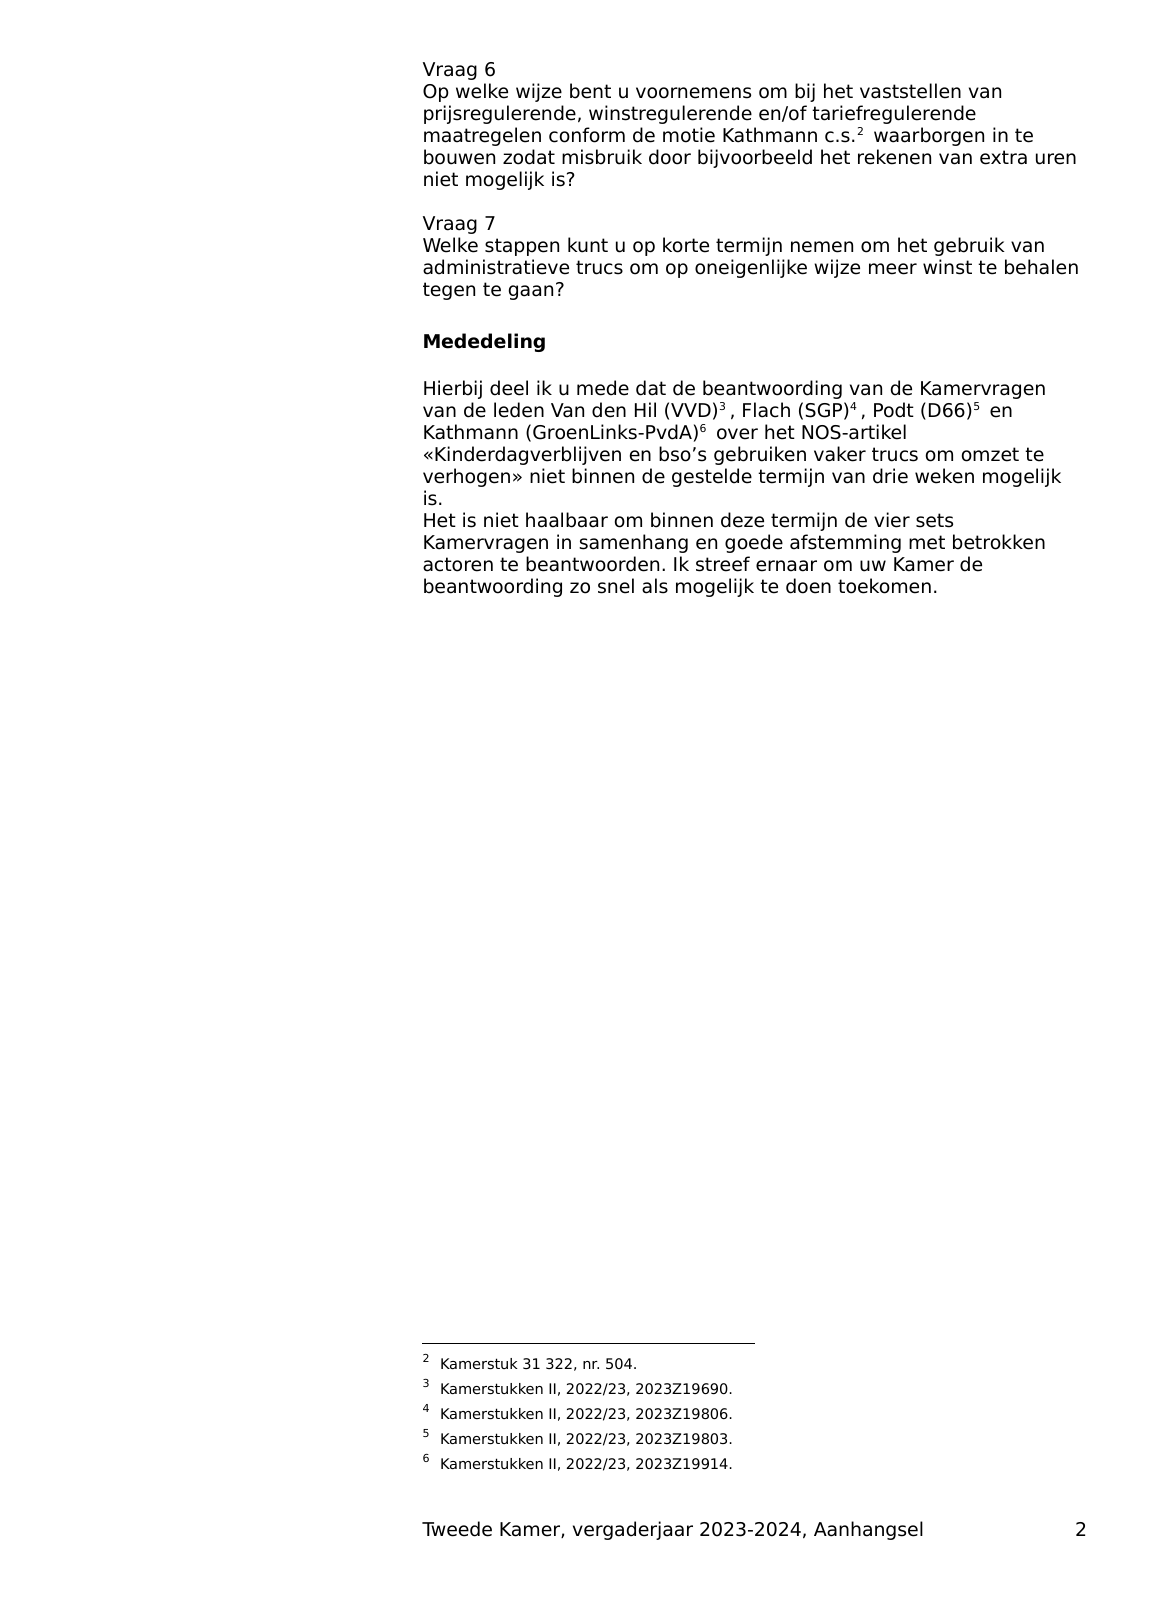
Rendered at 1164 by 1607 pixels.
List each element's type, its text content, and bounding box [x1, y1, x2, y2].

text Vraag 7 [422, 213, 1087, 235]
text Vraag 6 [422, 59, 1087, 81]
text Welke stappen kunt u op korte termijn nemen om het gebruik van administratieve trucs om op oneigenlijke wijze meer winst te behalen tegen te gaan? [422, 235, 1087, 301]
text Hierbij deel ik u mede dat de beantwoording van de Kamervragen van de leden Van den Hil (VVD), Flach (SGP), Podt (D66) en Kathmann (GroenLinks-PvdA) over het NOS-artikel «Kinderdagverblijven en bso’s gebruiken vaker trucs om omzet te verhogen» niet binnen de gestelde termijn van drie weken mogelijk is. [422, 378, 1087, 510]
subtitle Mededeling [422, 331, 1087, 353]
text Kamerstukken II, 2022/23, 2023Z19803. [422, 1427, 1087, 1449]
text Kamerstukken II, 2022/23, 2023Z19690. [422, 1377, 1087, 1399]
text Het is niet haalbaar om binnen deze termijn de vier sets Kamervragen in samenhang en goede afstemming met betrokken actoren te beantwoorden. Ik streef ernaar om uw Kamer de beantwoording zo snel als mogelijk te doen toekomen. [422, 510, 1087, 598]
text Op welke wijze bent u voornemens om bij het vaststellen van prijsregulerende, winstregulerende en/of tariefregulerende maatregelen conform de motie Kathmann c.s. waarborgen in te bouwen zodat misbruik door bijvoorbeeld het rekenen van extra uren niet mogelijk is? [422, 81, 1087, 191]
text Kamerstuk 31 322, nr. 504. [422, 1352, 1087, 1374]
text Kamerstukken II, 2022/23, 2023Z19914. [422, 1452, 1087, 1474]
text Kamerstukken II, 2022/23, 2023Z19806. [422, 1402, 1087, 1424]
